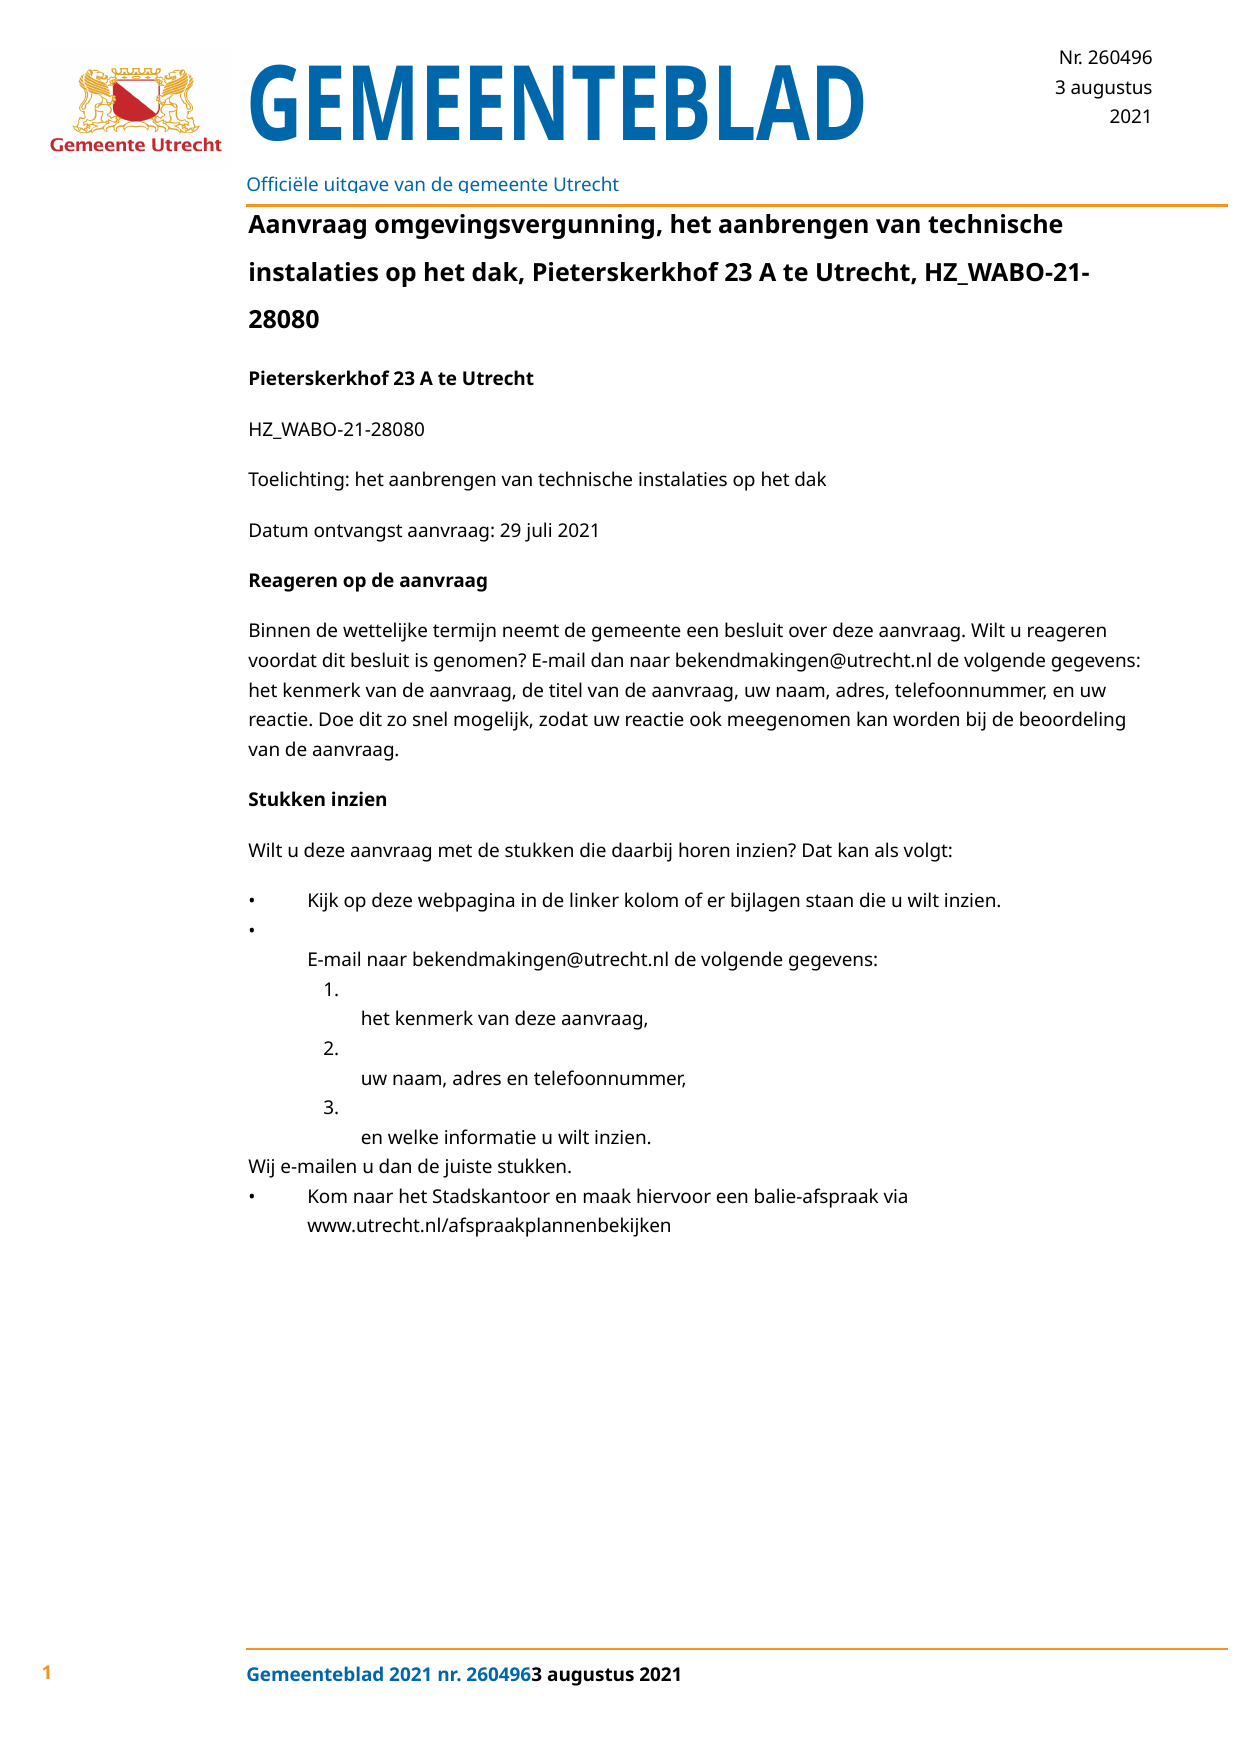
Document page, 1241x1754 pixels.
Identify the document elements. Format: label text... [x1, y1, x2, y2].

list Kom naar het Stadskantoor en maak hiervoor een balie-afspraak via www.utrecht.nl/afspraakplannenbekijken [248, 1183, 1152, 1238]
text Pieterskerkhof 23 A te Utrecht [248, 366, 1152, 391]
text Datum ontvangst aanvraag: 29 juli 2021 [248, 517, 1152, 542]
text Wilt u deze aanvraag met de stukken die daarbij horen inzien? Dat kan als volgt: [248, 837, 1152, 862]
list E-mail naar bekendmakingen@utrecht.nl de volgende gegevens: [248, 946, 1152, 972]
text Stukken inzien [248, 786, 1152, 812]
list Kijk op deze webpagina in de linker kolom of er bijlagen staan die u wilt inzien. [248, 887, 1152, 913]
list het kenmerk van deze aanvraag, [323, 1006, 1152, 1031]
text Reageren op de aanvraag [248, 567, 1152, 593]
text Wij e-mailen u dan de juiste stukken. [248, 1153, 1152, 1179]
list en welke informatie u wilt inzien. [323, 1124, 1152, 1149]
text Toelichting: het aanbrengen van technische instalaties op het dak [248, 466, 1152, 492]
text Binnen de wettelijke termijn neemt de gemeente een besluit over deze aanvraag. Wilt u reageren voordat dit besluit is genomen? E-mail dan naar bekendmakingen@utrecht.nl de volgende gegevens: het kenmerk van de aanvraag, de titel van de aanvraag, uw naam, adres, telefoonnummer, en uw reactie. Doe dit zo snel mogelijk, zodat uw reactie ook meegenomen kan worden bij de beoordeling van de aanvraag. [248, 618, 1152, 762]
picture [41, 47, 231, 172]
list uw naam, adres en telefoonnummer, [323, 1065, 1152, 1090]
text HZ_WABO-21-28080 [248, 416, 1152, 442]
text Aanvraag omgevingsvergunning, het aanbrengen van technische instalaties op het dak, Pieterskerkhof 23 A te Utrecht, HZ_WABO-21-28080 [248, 207, 1152, 336]
